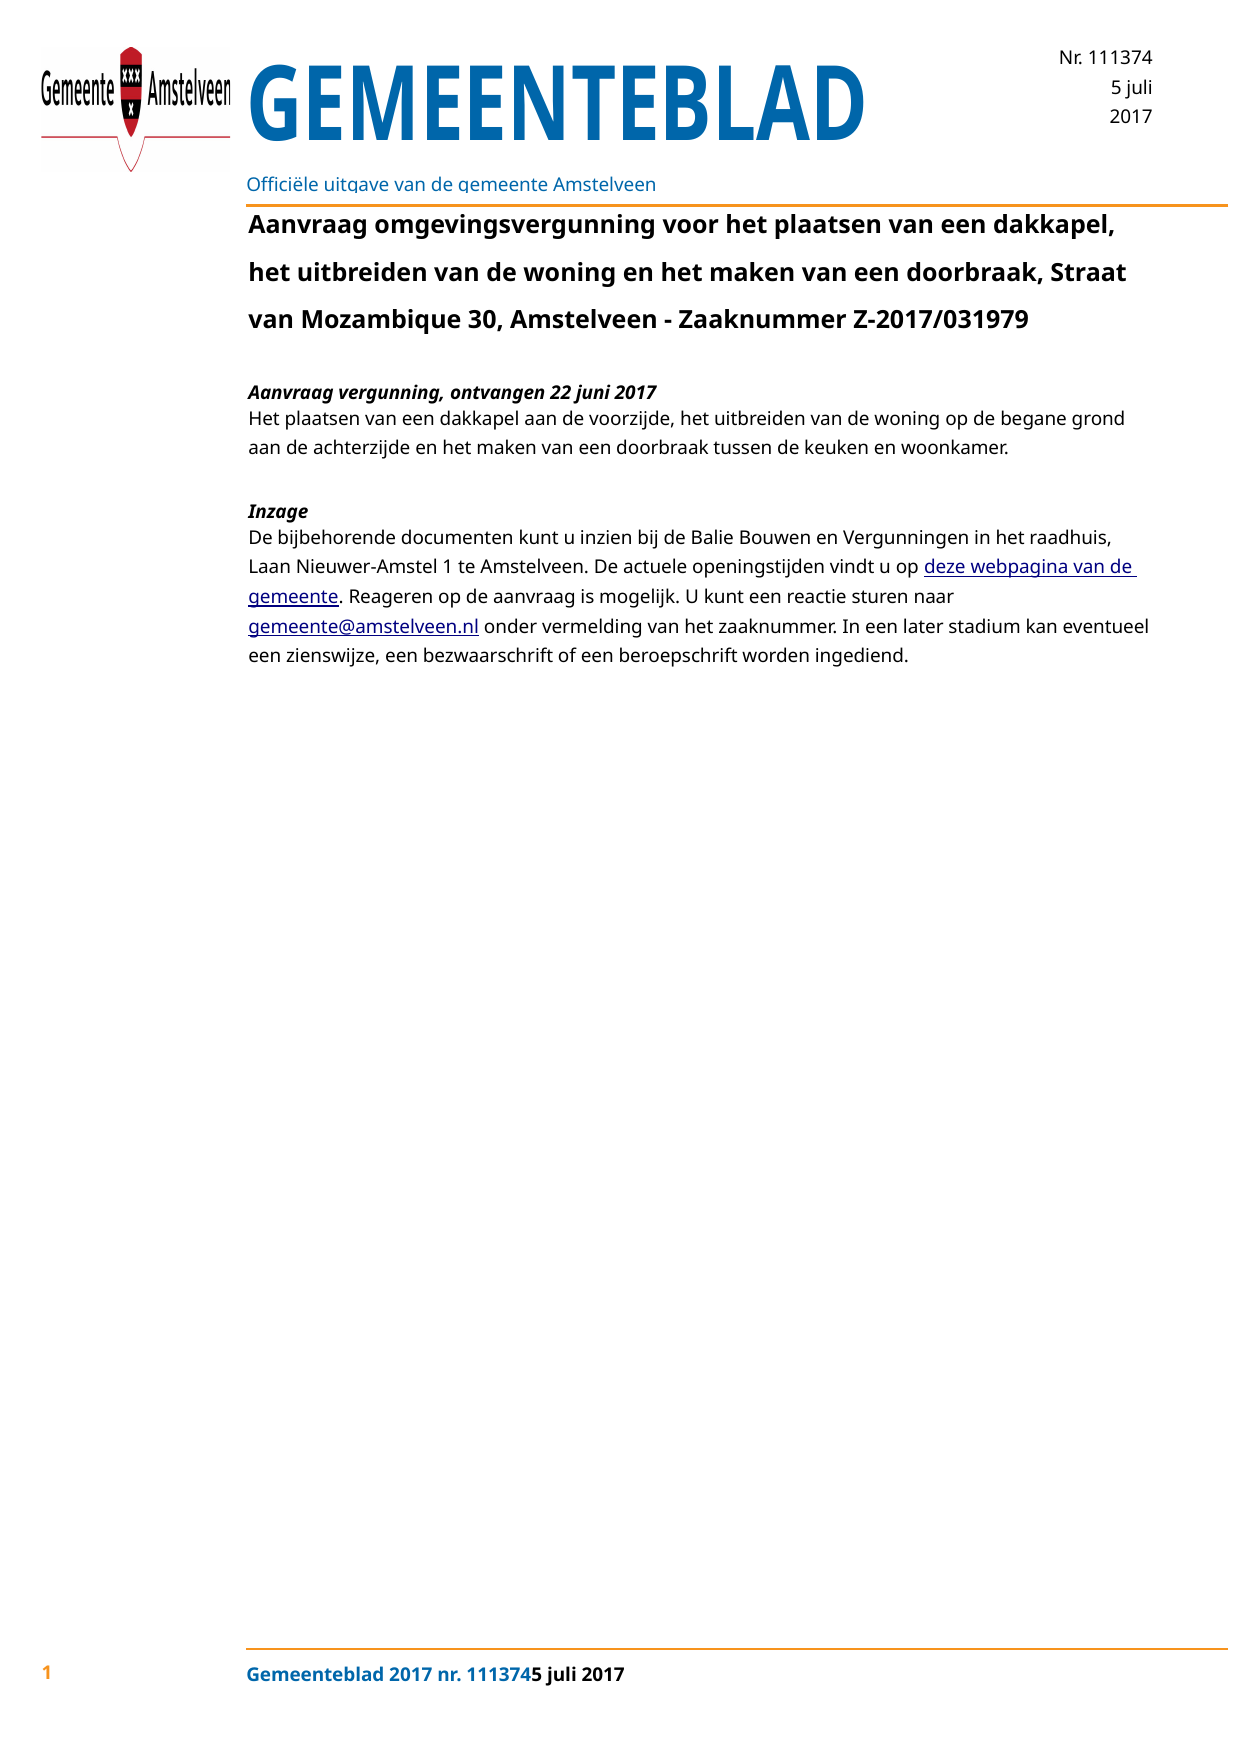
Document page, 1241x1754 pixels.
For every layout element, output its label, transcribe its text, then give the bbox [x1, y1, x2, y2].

text Aanvraag omgevingsvergunning voor het plaatsen van een dakkapel, het uitbreiden van de woning en het maken van een doorbraak, Straat van Mozambique 30, Amstelveen - Zaaknummer Z-2017/031979 [248, 207, 1152, 336]
text Inzage [248, 498, 1152, 524]
picture [41, 47, 231, 172]
text Het plaatsen van een dakkapel aan de voorzijde, het uitbreiden van de woning op de begane grond aan de achterzijde en het maken van een doorbraak tussen de keuken en woonkamer. [248, 405, 1152, 460]
text De bijbehorende documenten kunt u inzien bij de Balie Bouwen en Vergunningen in het raadhuis, Laan Nieuwer-Amstel 1 te Amstelveen. De actuele openingstijden vindt u op deze webpagina van de gemeente. Reageren op de aanvraag is mogelijk. U kunt een reactie sturen naar gemeente@amstelveen.nl onder vermelding van het zaaknummer. In een later stadium kan eventueel een zienswijze, een bezwaarschrift of een beroepschrift worden ingediend. [248, 524, 1152, 668]
text Aanvraag vergunning, ontvangen 22 juni 2017 [248, 379, 1152, 405]
